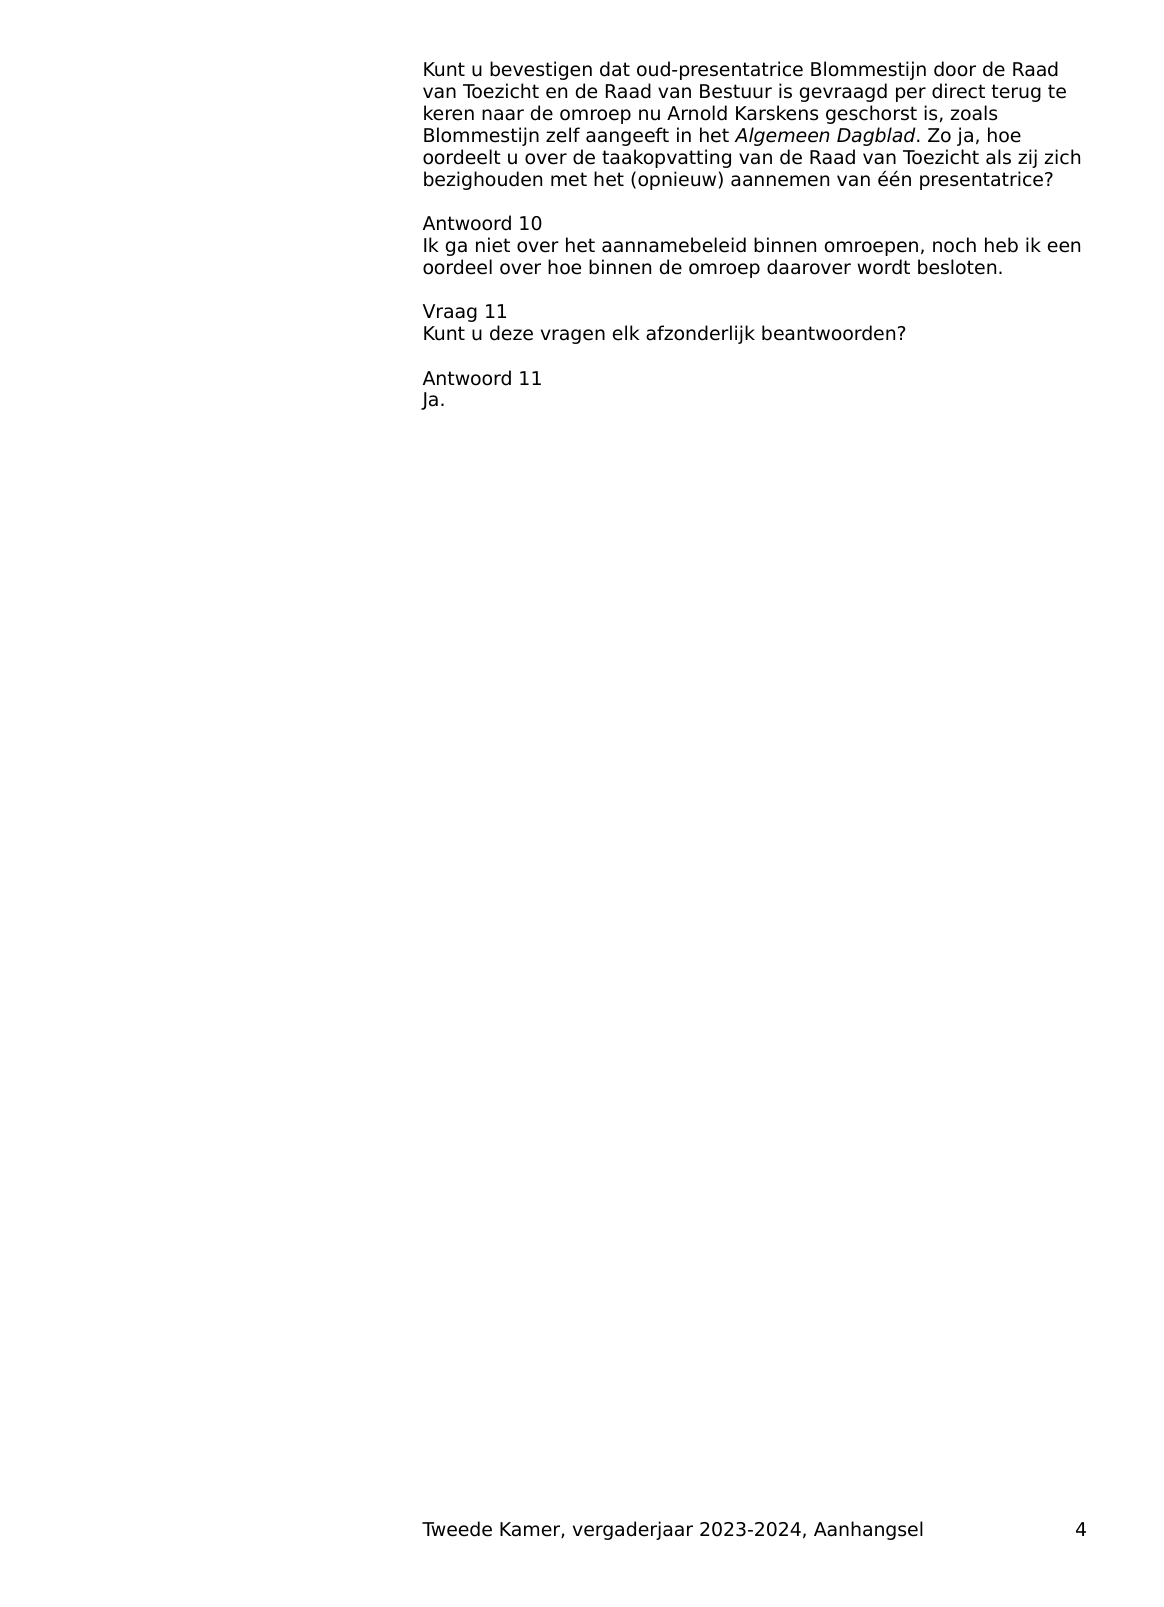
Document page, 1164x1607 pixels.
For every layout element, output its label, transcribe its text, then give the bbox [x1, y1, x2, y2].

text Kunt u deze vragen elk afzonderlijk beantwoorden? [422, 323, 1087, 345]
text Antwoord 10 [422, 213, 1087, 235]
text Ja. [422, 389, 1087, 411]
text Kunt u bevestigen dat oud-presentatrice Blommestijn door de Raad van Toezicht en de Raad van Bestuur is gevraagd per direct terug te keren naar de omroep nu Arnold Karskens geschorst is, zoals Blommestijn zelf aangeeft in het Algemeen Dagblad. Zo ja, hoe oordeelt u over de taakopvatting van de Raad van Toezicht als zij zich bezighouden met het (opnieuw) aannemen van één presentatrice? [422, 59, 1087, 191]
text Antwoord 11 [422, 367, 1087, 389]
text Vraag 11 [422, 301, 1087, 323]
text Ik ga niet over het aannamebeleid binnen omroepen, noch heb ik een oordeel over hoe binnen de omroep daarover wordt besloten. [422, 235, 1087, 279]
